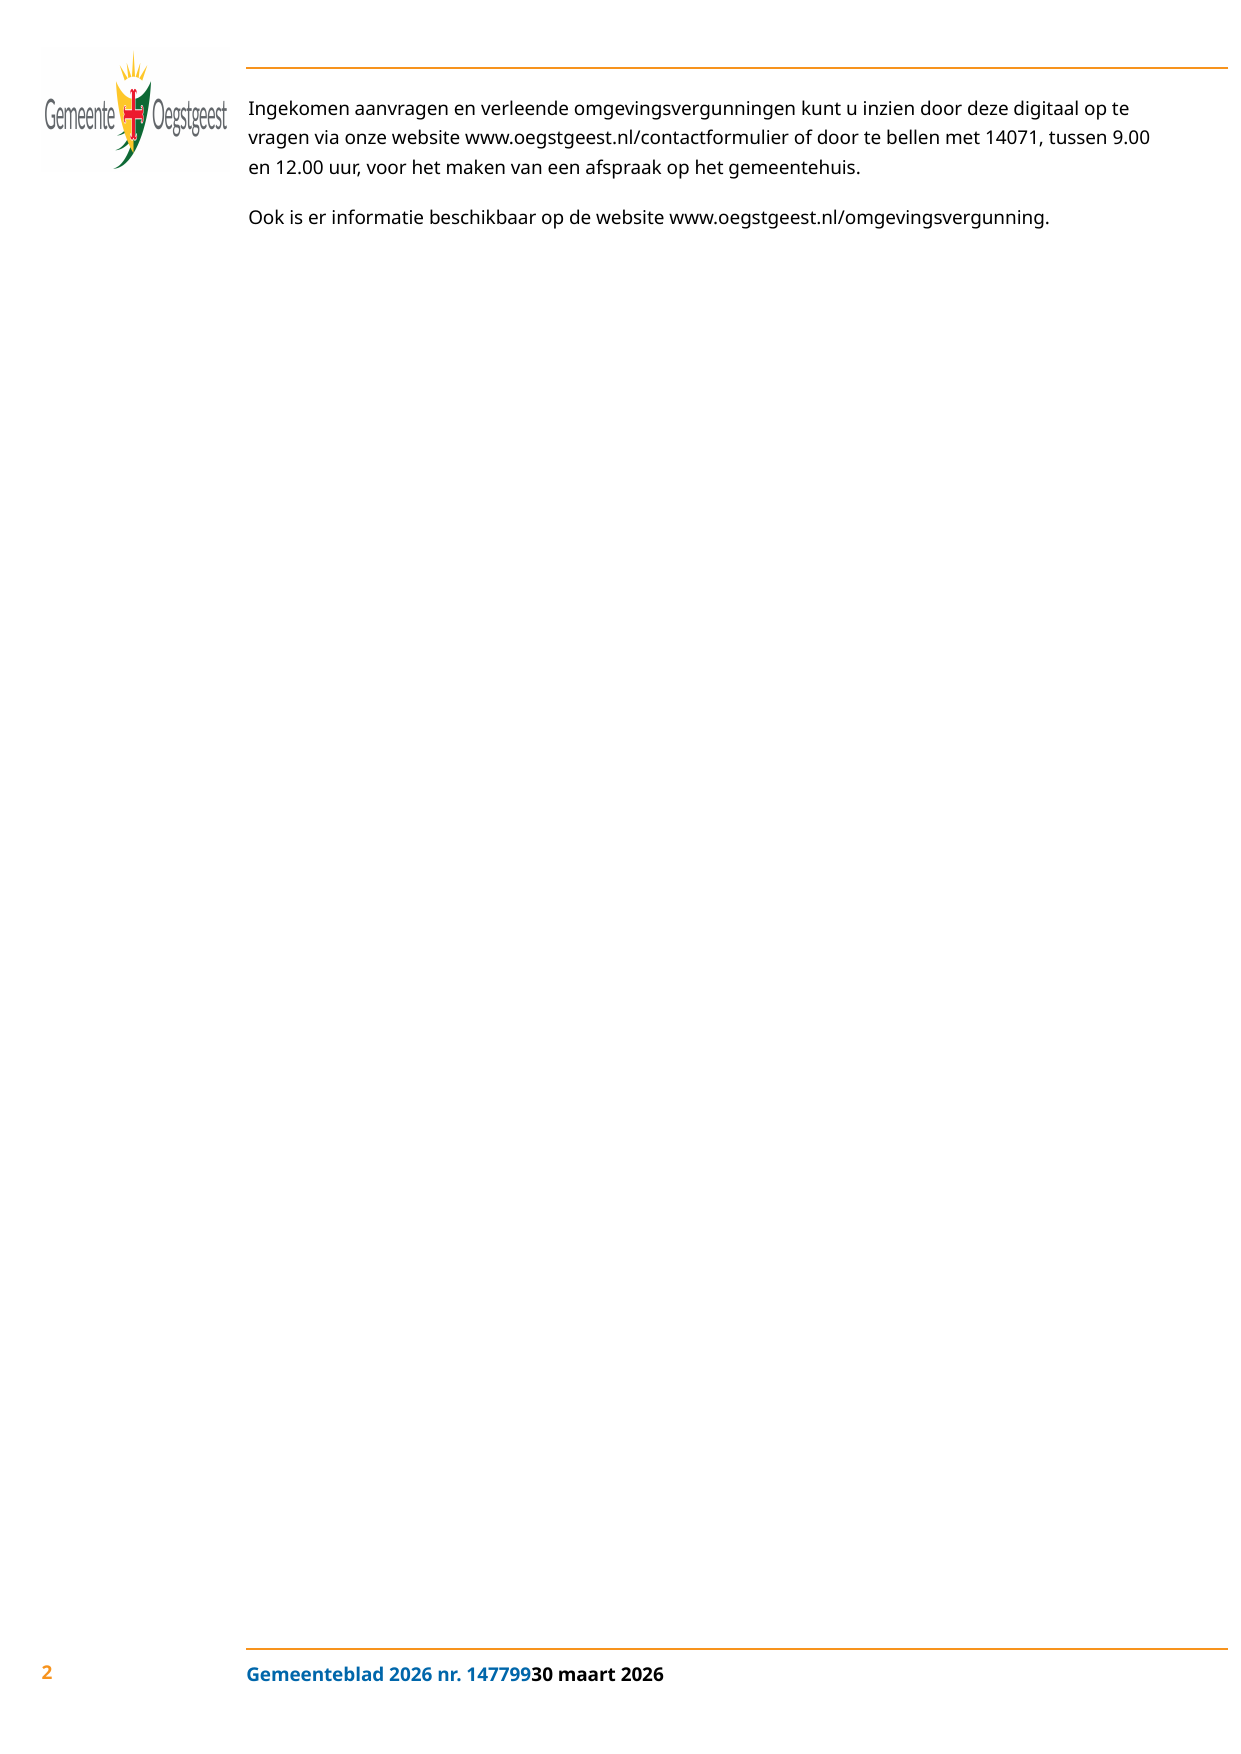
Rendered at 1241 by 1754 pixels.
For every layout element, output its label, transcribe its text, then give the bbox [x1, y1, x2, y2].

text Ingekomen aanvragen en verleende omgevingsvergunningen kunt u inzien door deze digitaal op te vragen via onze website www.oegstgeest.nl/contactformulier of door te bellen met 14071, tussen 9.00 en 12.00 uur, voor het maken van een afspraak op het gemeentehuis. [248, 95, 1152, 180]
text Ook is er informatie beschikbaar op de website www.oegstgeest.nl/omgevingsvergunning. [248, 204, 1152, 230]
picture [41, 47, 231, 172]
